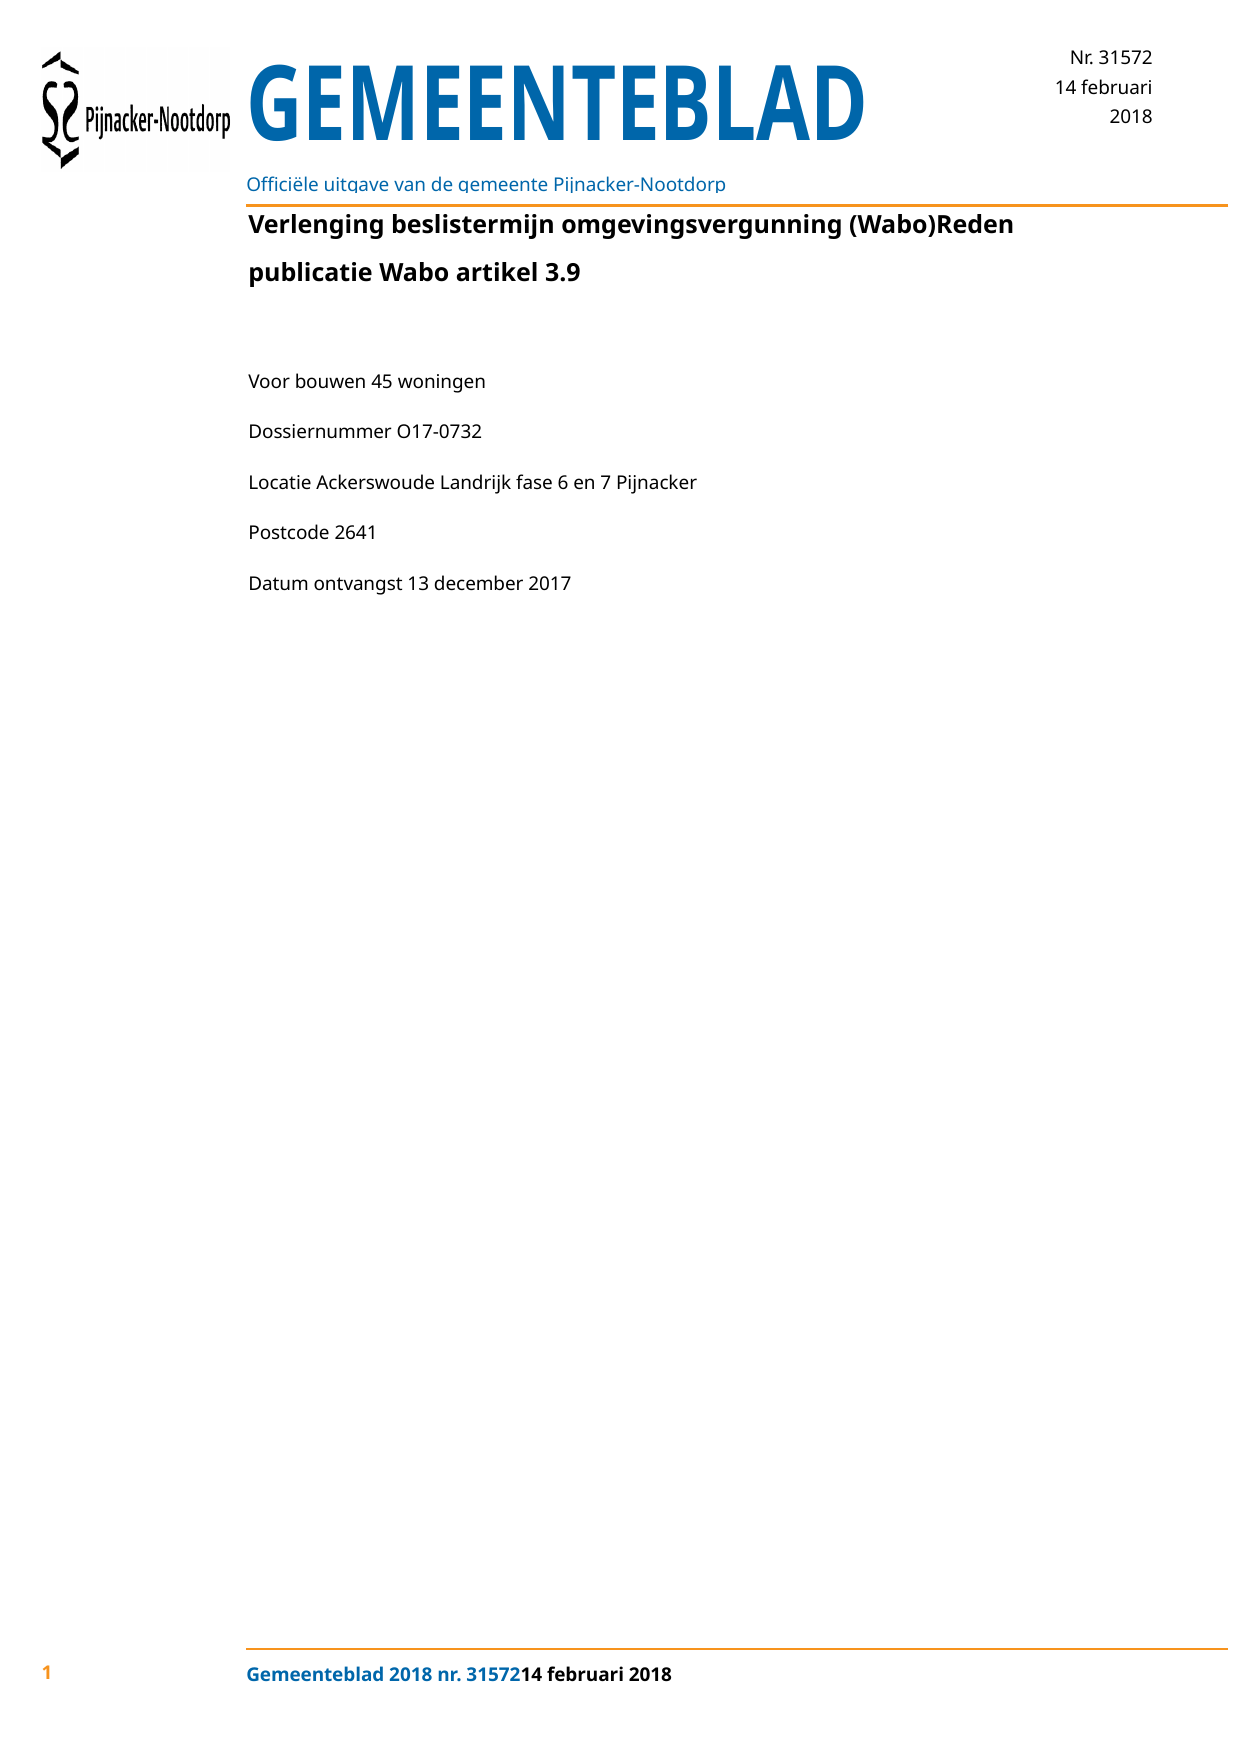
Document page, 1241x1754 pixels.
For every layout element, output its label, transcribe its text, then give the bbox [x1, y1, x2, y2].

text Dossiernummer O17-0732 [248, 419, 1152, 444]
text Verlenging beslistermijn omgevingsvergunning (Wabo)Reden publicatie Wabo artikel 3.9 [248, 207, 1152, 288]
text Postcode 2641 [248, 519, 1152, 545]
picture [41, 47, 231, 172]
text Locatie Ackerswoude Landrijk fase 6 en 7 Pijnacker [248, 469, 1152, 495]
text Datum ontvangst 13 december 2017 [248, 570, 1152, 596]
text Voor bouwen 45 woningen [248, 368, 1152, 394]
